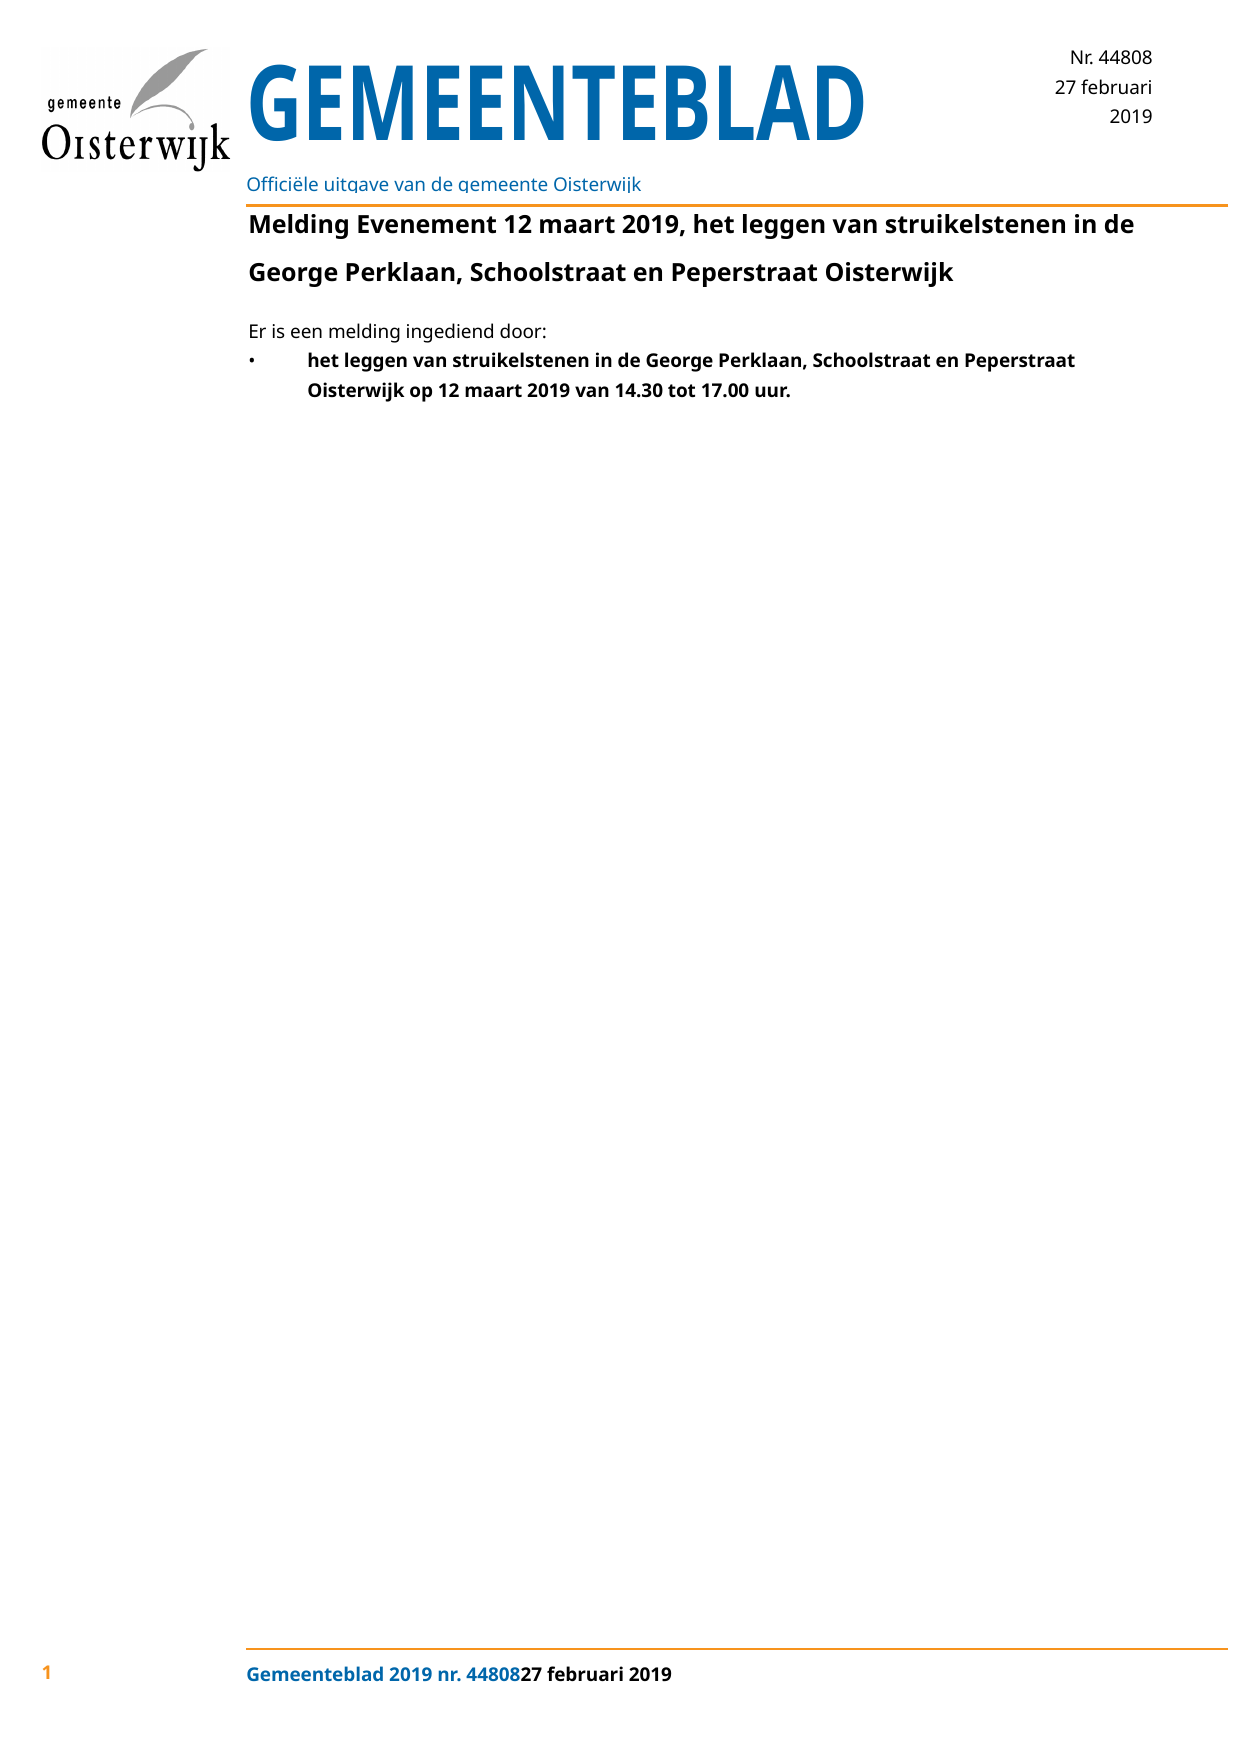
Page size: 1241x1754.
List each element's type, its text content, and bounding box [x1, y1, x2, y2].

picture [41, 47, 231, 172]
text Melding Evenement 12 maart 2019, het leggen van struikelstenen in de George Perklaan, Schoolstraat en Peperstraat Oisterwijk [248, 207, 1152, 288]
text Er is een melding ingediend door: [248, 318, 1152, 344]
list het leggen van struikelstenen in de George Perklaan, Schoolstraat en Peperstraat Oisterwijk op 12 maart 2019 van 14.30 tot 17.00 uur. [248, 347, 1152, 403]
